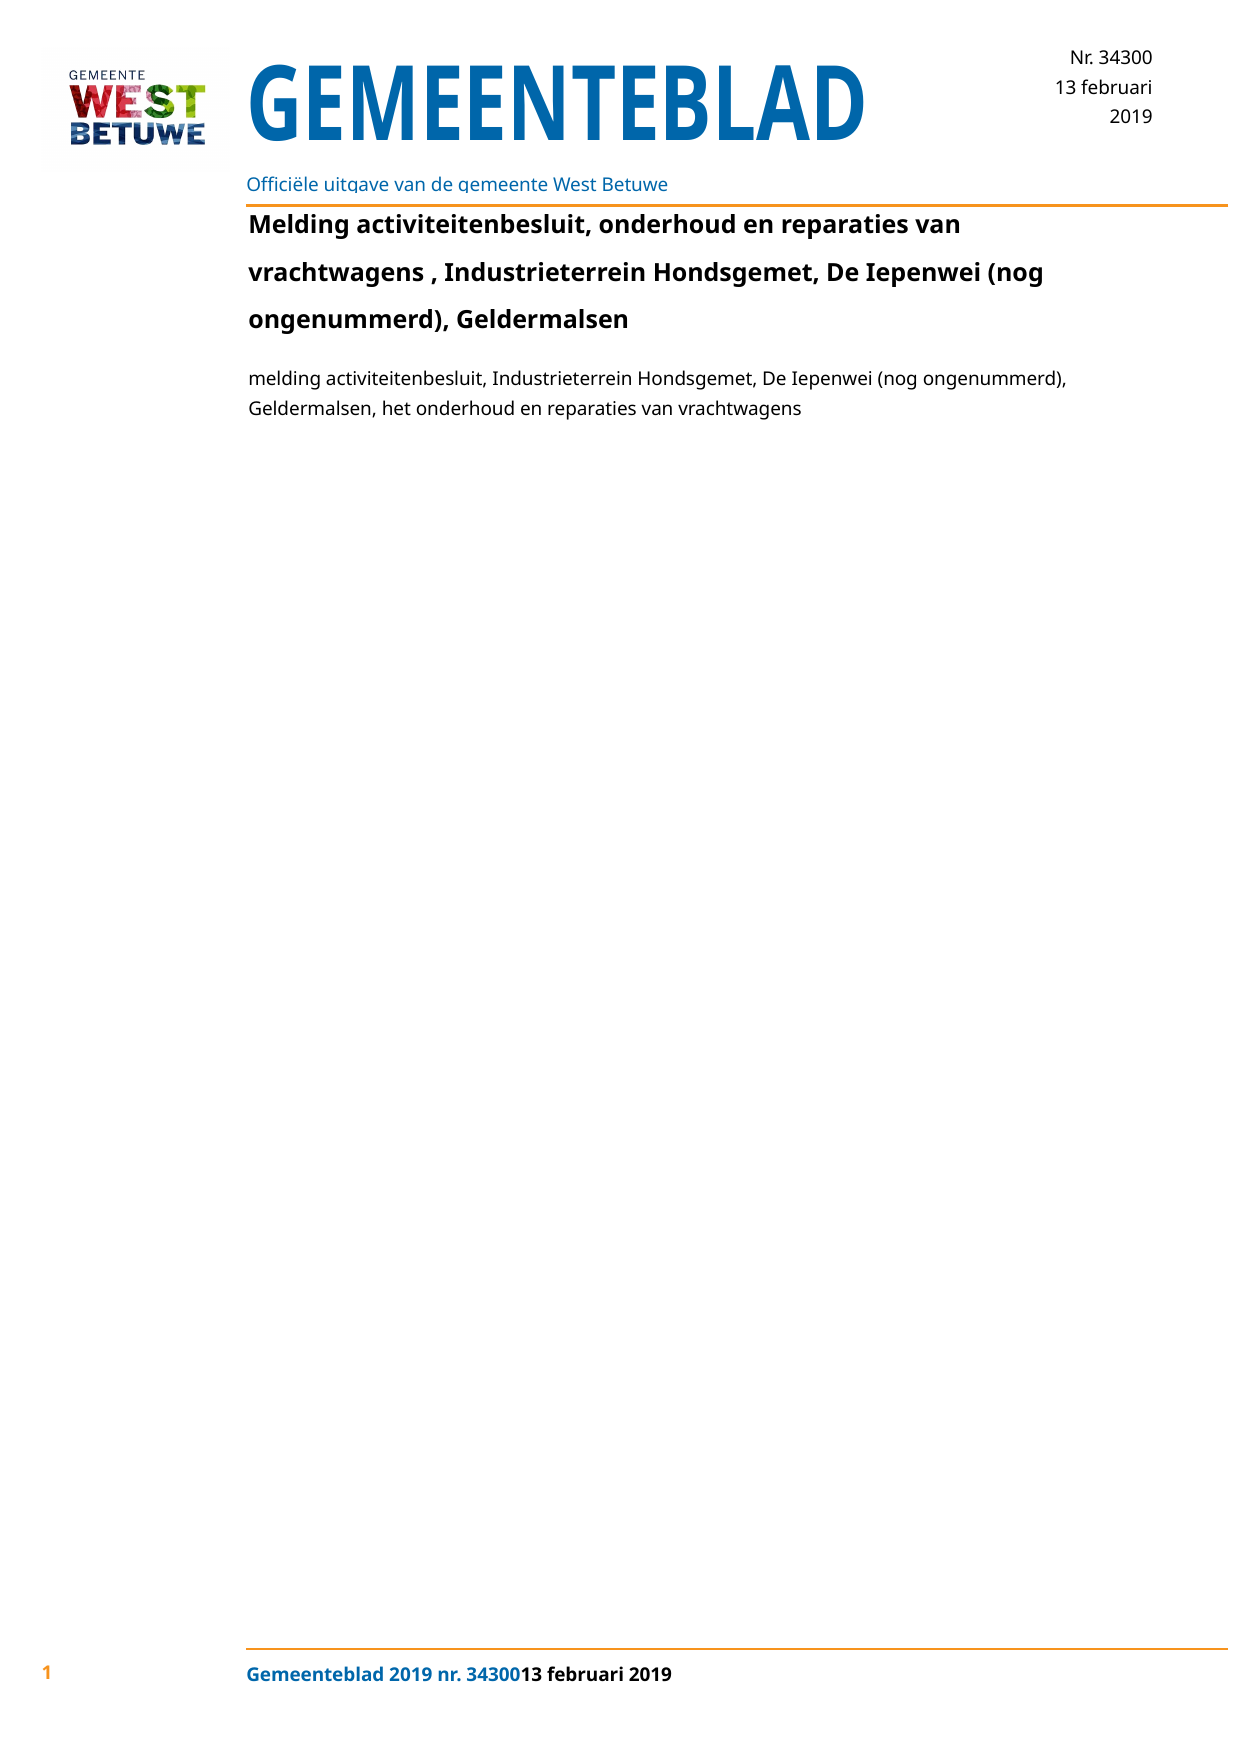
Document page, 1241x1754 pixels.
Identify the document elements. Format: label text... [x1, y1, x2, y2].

text Melding activiteitenbesluit, onderhoud en reparaties van vrachtwagens , Industrieterrein Hondsgemet, De Iepenwei (nog ongenummerd), Geldermalsen [248, 207, 1152, 336]
picture [41, 47, 231, 172]
text melding activiteitenbesluit, Industrieterrein Hondsgemet, De Iepenwei (nog ongenummerd), Geldermalsen, het onderhoud en reparaties van vrachtwagens [248, 366, 1152, 421]
